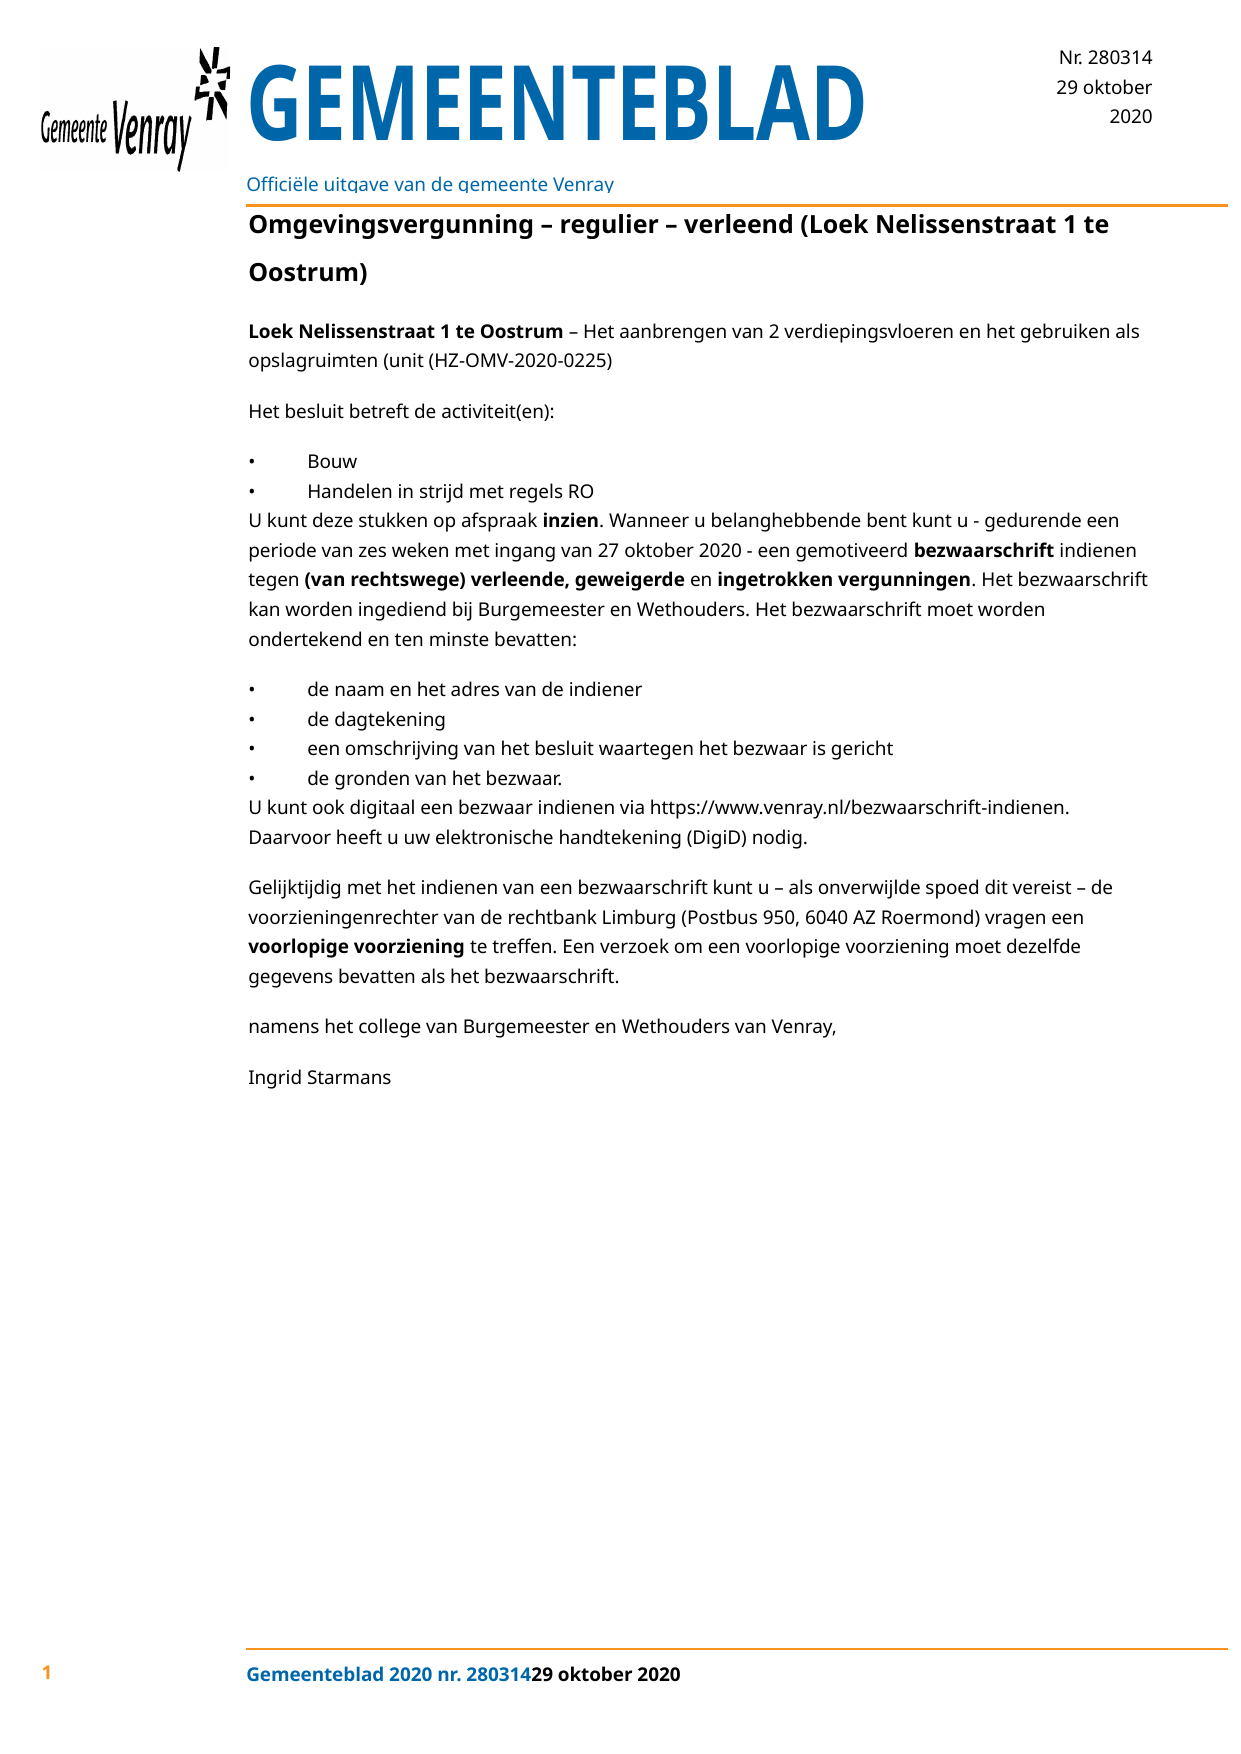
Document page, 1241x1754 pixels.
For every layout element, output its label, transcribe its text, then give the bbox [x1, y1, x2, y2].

list Handelen in strijd met regels RO [248, 478, 1152, 504]
list een omschrijving van het besluit waartegen het bezwaar is gericht [248, 735, 1152, 761]
text Loek Nelissenstraat 1 te Oostrum – Het aanbrengen van 2 verdiepingsvloeren en het gebruiken als opslagruimten (unit (HZ-OMV-2020-0225) [248, 318, 1152, 373]
list de gronden van het bezwaar. [248, 765, 1152, 791]
text Omgevingsvergunning – regulier – verleend (Loek Nelissenstraat 1 te Oostrum) [248, 207, 1152, 288]
text U kunt ook digitaal een bezwaar indienen via https://www.venray.nl/bezwaarschrift-indienen. Daarvoor heeft u uw elektronische handtekening (DigiD) nodig. [248, 794, 1152, 850]
list Bouw [248, 448, 1152, 474]
text Ingrid Starmans [248, 1064, 1152, 1090]
text U kunt deze stukken op afspraak inzien. Wanneer u belanghebbende bent kunt u - gedurende een periode van zes weken met ingang van 27 oktober 2020 - een gemotiveerd bezwaarschrift indienen tegen (van rechtswege) verleende, geweigerde en ingetrokken vergunningen. Het bezwaarschrift kan worden ingediend bij Burgemeester en Wethouders. Het bezwaarschrift moet worden ondertekend en ten minste bevatten: [248, 507, 1152, 652]
text Gelijktijdig met het indienen van een bezwaarschrift kunt u – als onverwijlde spoed dit vereist – de voorzieningenrechter van de rechtbank Limburg (Postbus 950, 6040 AZ Roermond) vragen een voorlopige voorziening te treffen. Een verzoek om een voorlopige voorziening moet dezelfde gegevens bevatten als het bezwaarschrift. [248, 874, 1152, 989]
list de naam en het adres van de indiener [248, 676, 1152, 702]
text namens het college van Burgemeester en Wethouders van Venray, [248, 1014, 1152, 1039]
list de dagtekening [248, 706, 1152, 732]
text Het besluit betreft de activiteit(en): [248, 398, 1152, 424]
picture [41, 47, 231, 172]
